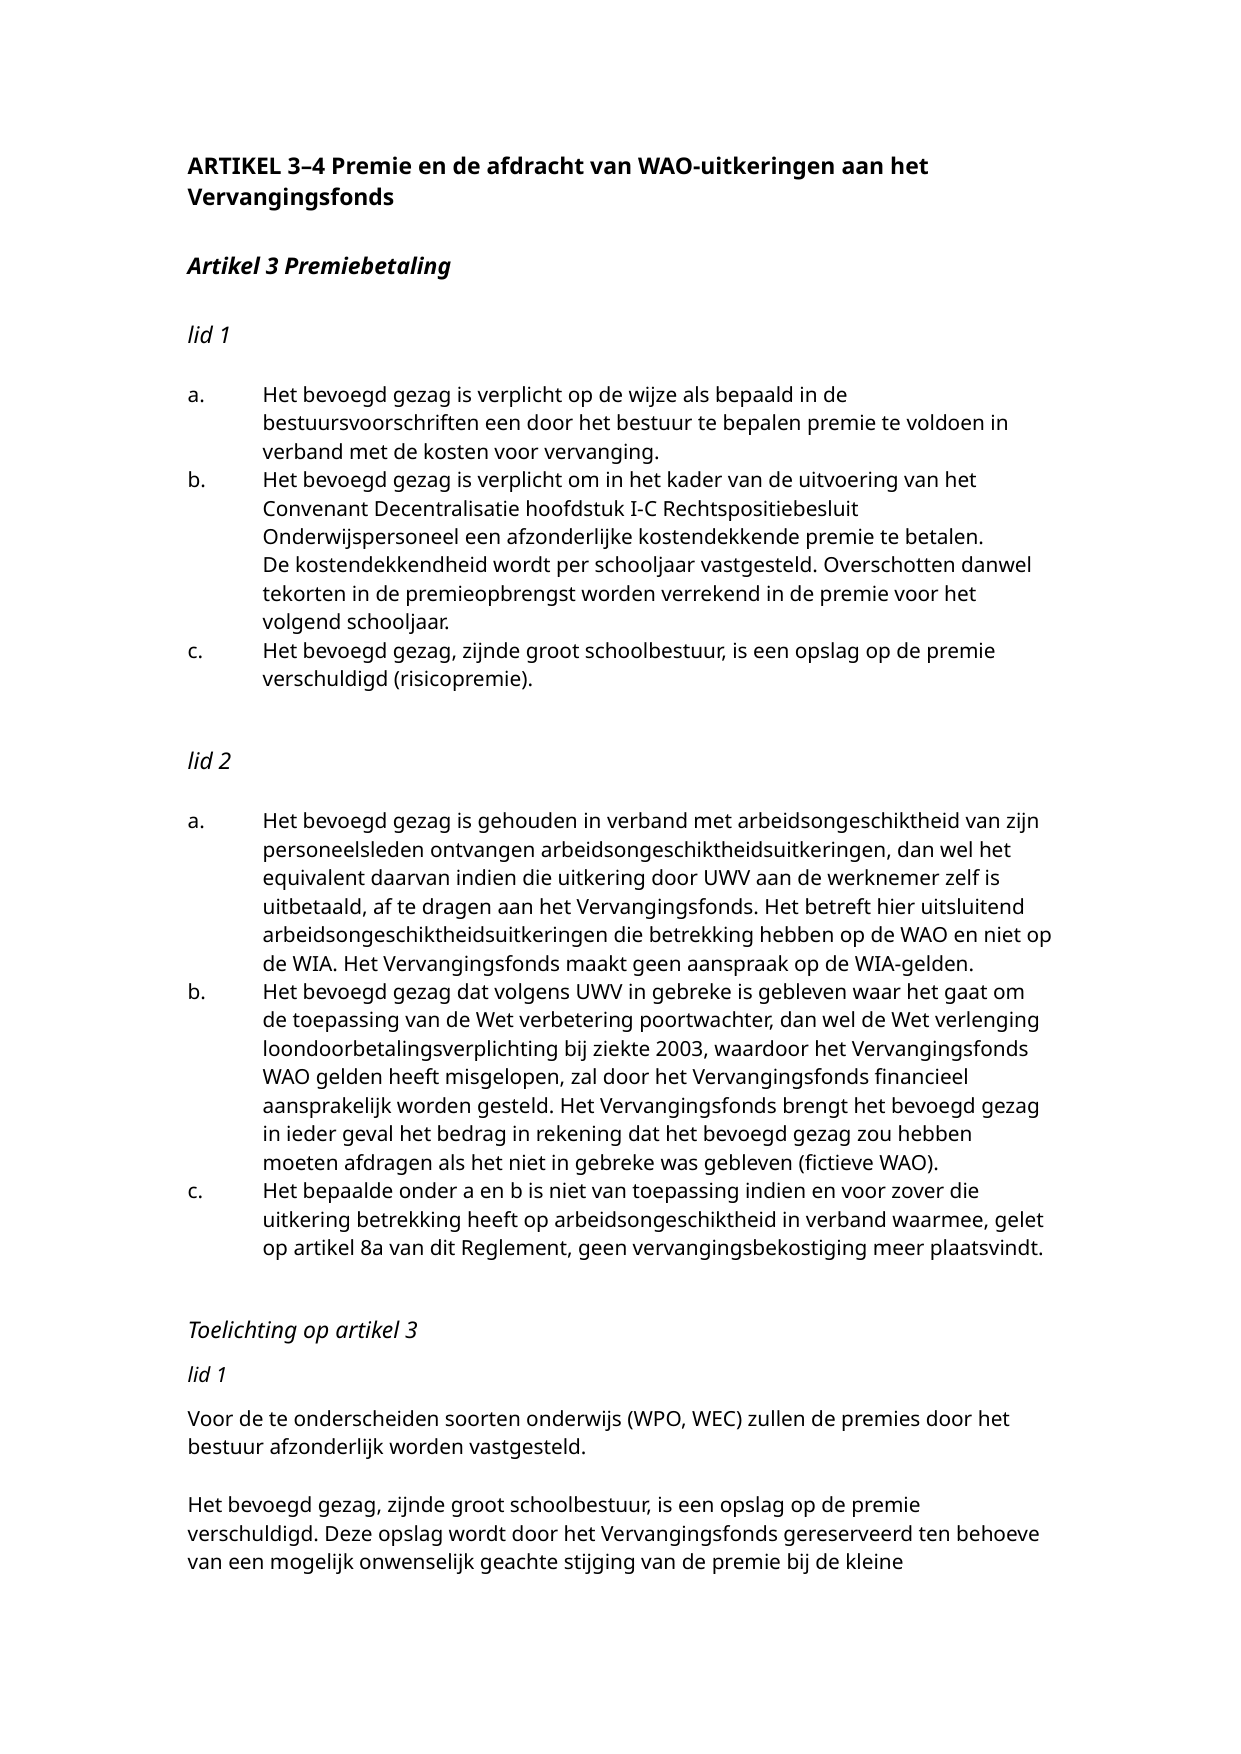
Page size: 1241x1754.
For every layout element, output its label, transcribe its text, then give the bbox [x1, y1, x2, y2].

list Het bevoegd gezag is verplicht om in het kader van de uitvoering van het Convenant Decentralisatie hoofdstuk I-C Rechtspositiebesluit Onderwijspersoneel een afzonderlijke kostendekkende premie te betalen. [187, 465, 1053, 551]
subtitle Toelichting op artikel 3 [187, 1314, 1053, 1345]
list Het bevoegd gezag is verplicht op de wijze als bepaald in de bestuursvoorschriften een door het bestuur te bepalen premie te voldoen in verband met de kosten voor vervanging. [187, 380, 1053, 465]
subtitle Artikel 3 Premiebetaling [187, 250, 1053, 281]
list Het bevoegd gezag is gehouden in verband met arbeidsongeschiktheid van zijn personeelsleden ontvangen arbeidsongeschiktheidsuitkeringen, dan wel het equivalent daarvan indien die uitkering door UWV aan de werknemer zelf is uitbetaald, af te dragen aan het Vervangingsfonds. Het betreft hier uitsluitend arbeidsongeschiktheidsuitkeringen die betrekking hebben op de WAO en niet op de WIA. Het Vervangingsfonds maakt geen aanspraak op de WIA-gelden. [187, 807, 1053, 977]
subtitle lid 2 [187, 745, 1053, 777]
list Het bevoegd gezag dat volgens UWV in gebreke is gebleven waar het gaat om de toepassing van de Wet verbetering poortwachter, dan wel de Wet verlenging loondoorbetalingsverplichting bij ziekte 2003, waardoor het Vervangingsfonds WAO gelden heeft misgelopen, zal door het Vervangingsfonds financieel aansprakelijk worden gesteld. Het Vervangingsfonds brengt het bevoegd gezag in ieder geval het bedrag in rekening dat het bevoegd gezag zou hebben moeten afdragen als het niet in gebreke was gebleven (fictieve WAO). [187, 977, 1053, 1176]
text Voor de te onderscheiden soorten onderwijs (WPO, WEC) zullen de premies door het bestuur afzonderlijk worden vastgesteld. [187, 1404, 1053, 1461]
subtitle lid 1 [187, 319, 1053, 350]
list Het bevoegd gezag, zijnde groot schoolbestuur, is een opslag op de premie verschuldigd (risicopremie). [187, 636, 1053, 693]
subtitle ARTIKEL 3–4 Premie en de afdracht van WAO-uitkeringen aan het Vervangingsfonds [187, 150, 1053, 212]
list Het bepaalde onder a en b is niet van toepassing indien en voor zover die uitkering betrekking heeft op arbeidsongeschiktheid in verband waarmee, gelet op artikel 8a van dit Reglement, geen vervangingsbekostiging meer plaatsvindt. [187, 1176, 1053, 1262]
text Het bevoegd gezag, zijnde groot schoolbestuur, is een opslag op de premie verschuldigd. Deze opslag wordt door het Vervangingsfonds gereserveerd ten behoeve van een mogelijk onwenselijk geachte stijging van de premie bij de kleine [187, 1491, 1053, 1576]
list De kostendekkendheid wordt per schooljaar vastgesteld. Overschotten danwel tekorten in de premieopbrengst worden verrekend in de premie voor het volgend schooljaar. [187, 551, 1053, 636]
text lid 1 [187, 1360, 1053, 1389]
